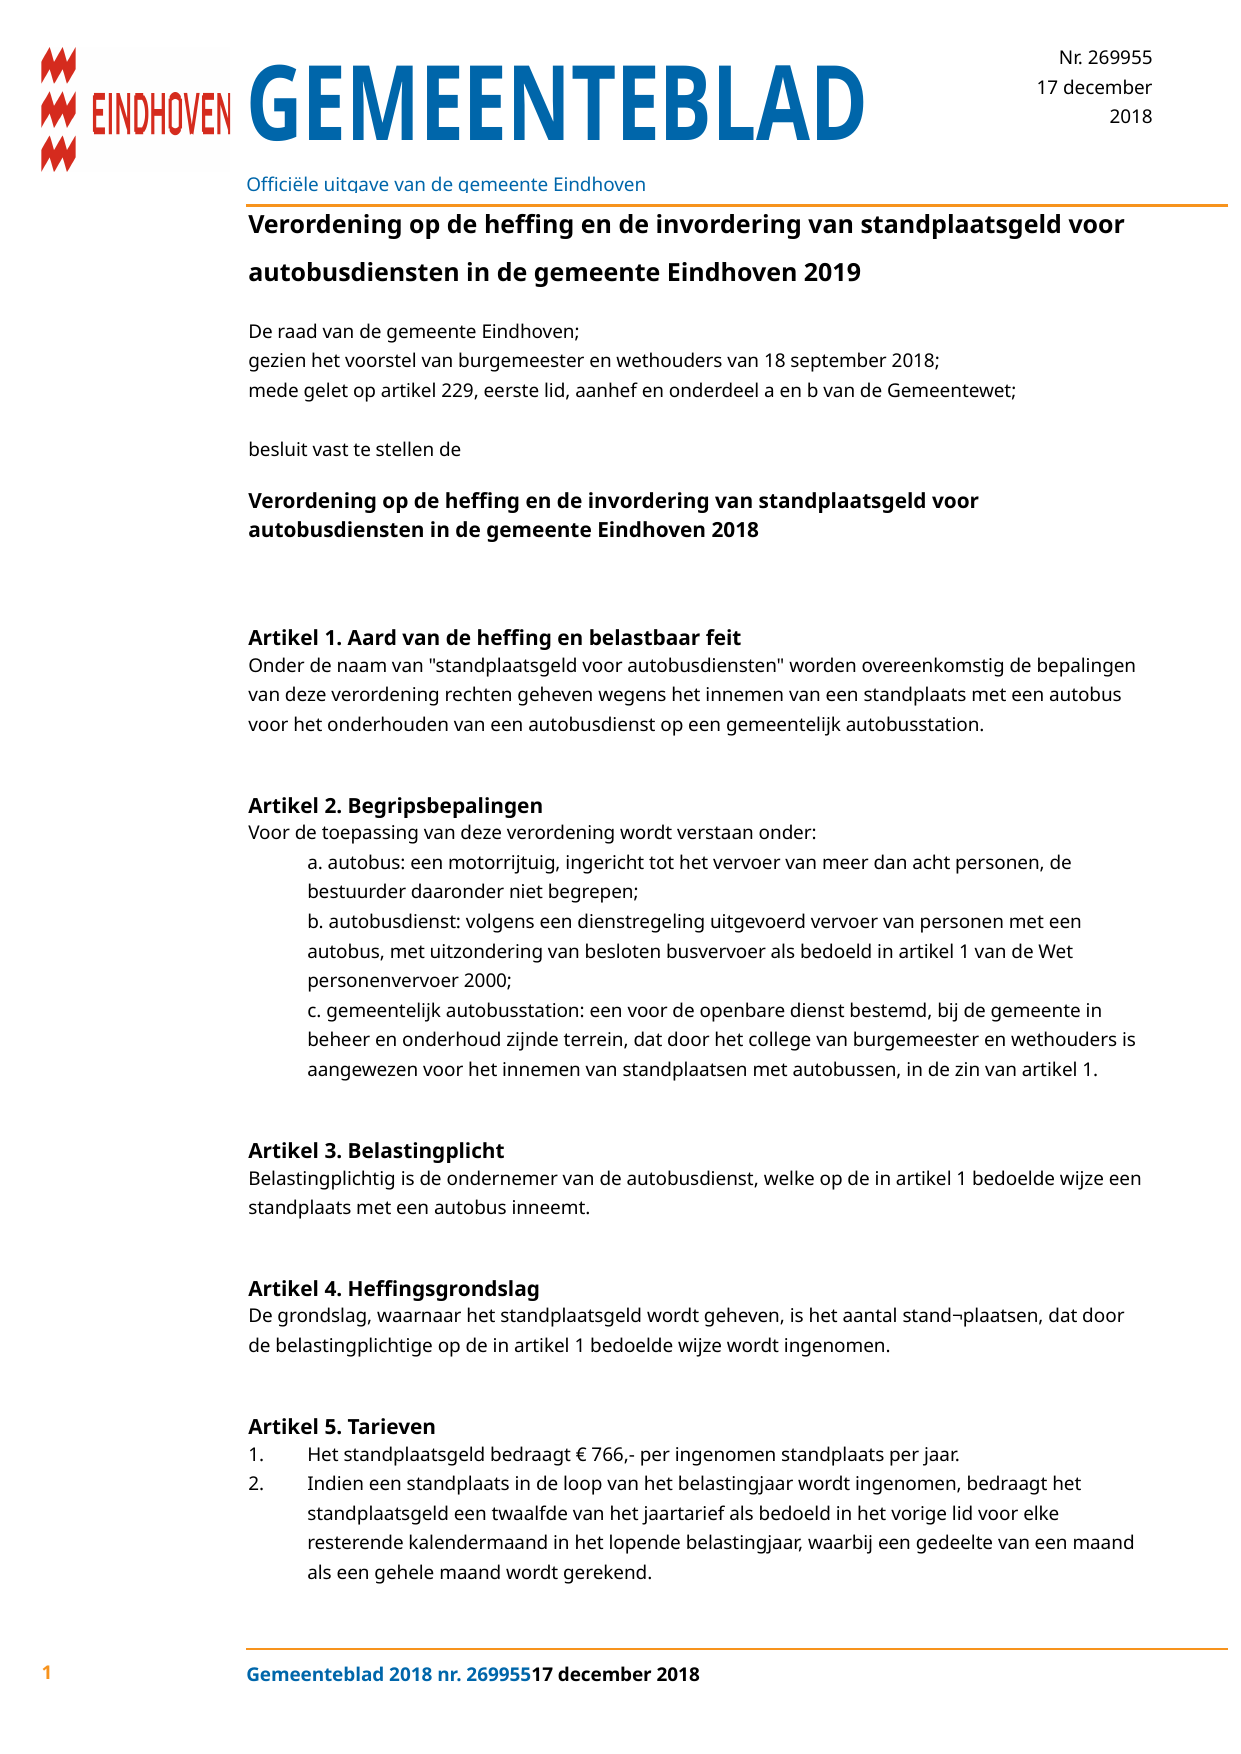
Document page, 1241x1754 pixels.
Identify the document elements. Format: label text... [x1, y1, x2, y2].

text Onder de naam van "standplaatsgeld voor autobusdiensten" worden overeenkomstig de bepalingen van deze verordening rechten geheven wegens het innemen van een standplaats met een autobus voor het onderhouden van een autobusdienst op een gemeentelijk autobusstation. [248, 652, 1152, 737]
text Verordening op de heffing en de invordering van standplaatsgeld voor autobusdiensten in de gemeente Eindhoven 2018 [248, 487, 1152, 543]
list a. autobus: een motorrijtuig, ingericht tot het vervoer van meer dan acht personen, de bestuurder daaronder niet begrepen; [248, 849, 1152, 904]
text Voor de toepassing van deze verordening wordt verstaan onder: [248, 819, 1152, 845]
text gezien het voorstel van burgemeester en wethouders van 18 september 2018; [248, 347, 1152, 373]
picture [41, 47, 231, 172]
text De grondslag, waarnaar het standplaatsgeld wordt geheven, is het aantal stand¬plaatsen, dat door de belastingplichtige op de in artikel 1 bedoelde wijze wordt ingenomen. [248, 1303, 1152, 1358]
list b. autobusdienst: volgens een dienstregeling uitgevoerd vervoer van personen met een autobus, met uitzondering van besloten busvervoer als bedoeld in artikel 1 van de Wet personenvervoer 2000; [248, 908, 1152, 993]
text De raad van de gemeente Eindhoven; [248, 318, 1152, 344]
text Belastingplichtig is de ondernemer van de autobusdienst, welke op de in artikel 1 bedoelde wijze een standplaats met een autobus inneemt. [248, 1165, 1152, 1220]
text mede gelet op artikel 229, eerste lid, aanhef en onderdeel a en b van de Gemeentewet; [248, 377, 1152, 403]
list Indien een standplaats in de loop van het belastingjaar wordt ingenomen, bedraagt het standplaatsgeld een twaalfde van het jaartarief als bedoeld in het vorige lid voor elke resterende kalendermaand in het lopende belastingjaar, waarbij een gedeelte van een maand als een gehele maand wordt gerekend. [248, 1470, 1152, 1585]
text besluit vast te stellen de [248, 436, 1152, 462]
text Artikel 5. Tarieven [248, 1412, 1152, 1441]
text Artikel 1. Aard van de heffing en belastbaar feit [248, 623, 1152, 652]
list Het standplaatsgeld bedraagt € 766,- per ingenomen standplaats per jaar. [248, 1441, 1152, 1466]
list c. gemeentelijk autobusstation: een voor de openbare dienst bestemd, bij de gemeente in beheer en onderhoud zijnde terrein, dat door het college van burgemeester en wethouders is aangewezen voor het innemen van standplaatsen met autobussen, in de zin van artikel 1. [248, 997, 1152, 1082]
text Artikel 2. Begripsbepalingen [248, 791, 1152, 819]
text Artikel 4. Heffingsgrondslag [248, 1274, 1152, 1303]
text Artikel 3. Belastingplicht [248, 1136, 1152, 1165]
text Verordening op de heffing en de invordering van standplaatsgeld voor autobusdiensten in de gemeente Eindhoven 2019 [248, 207, 1152, 288]
